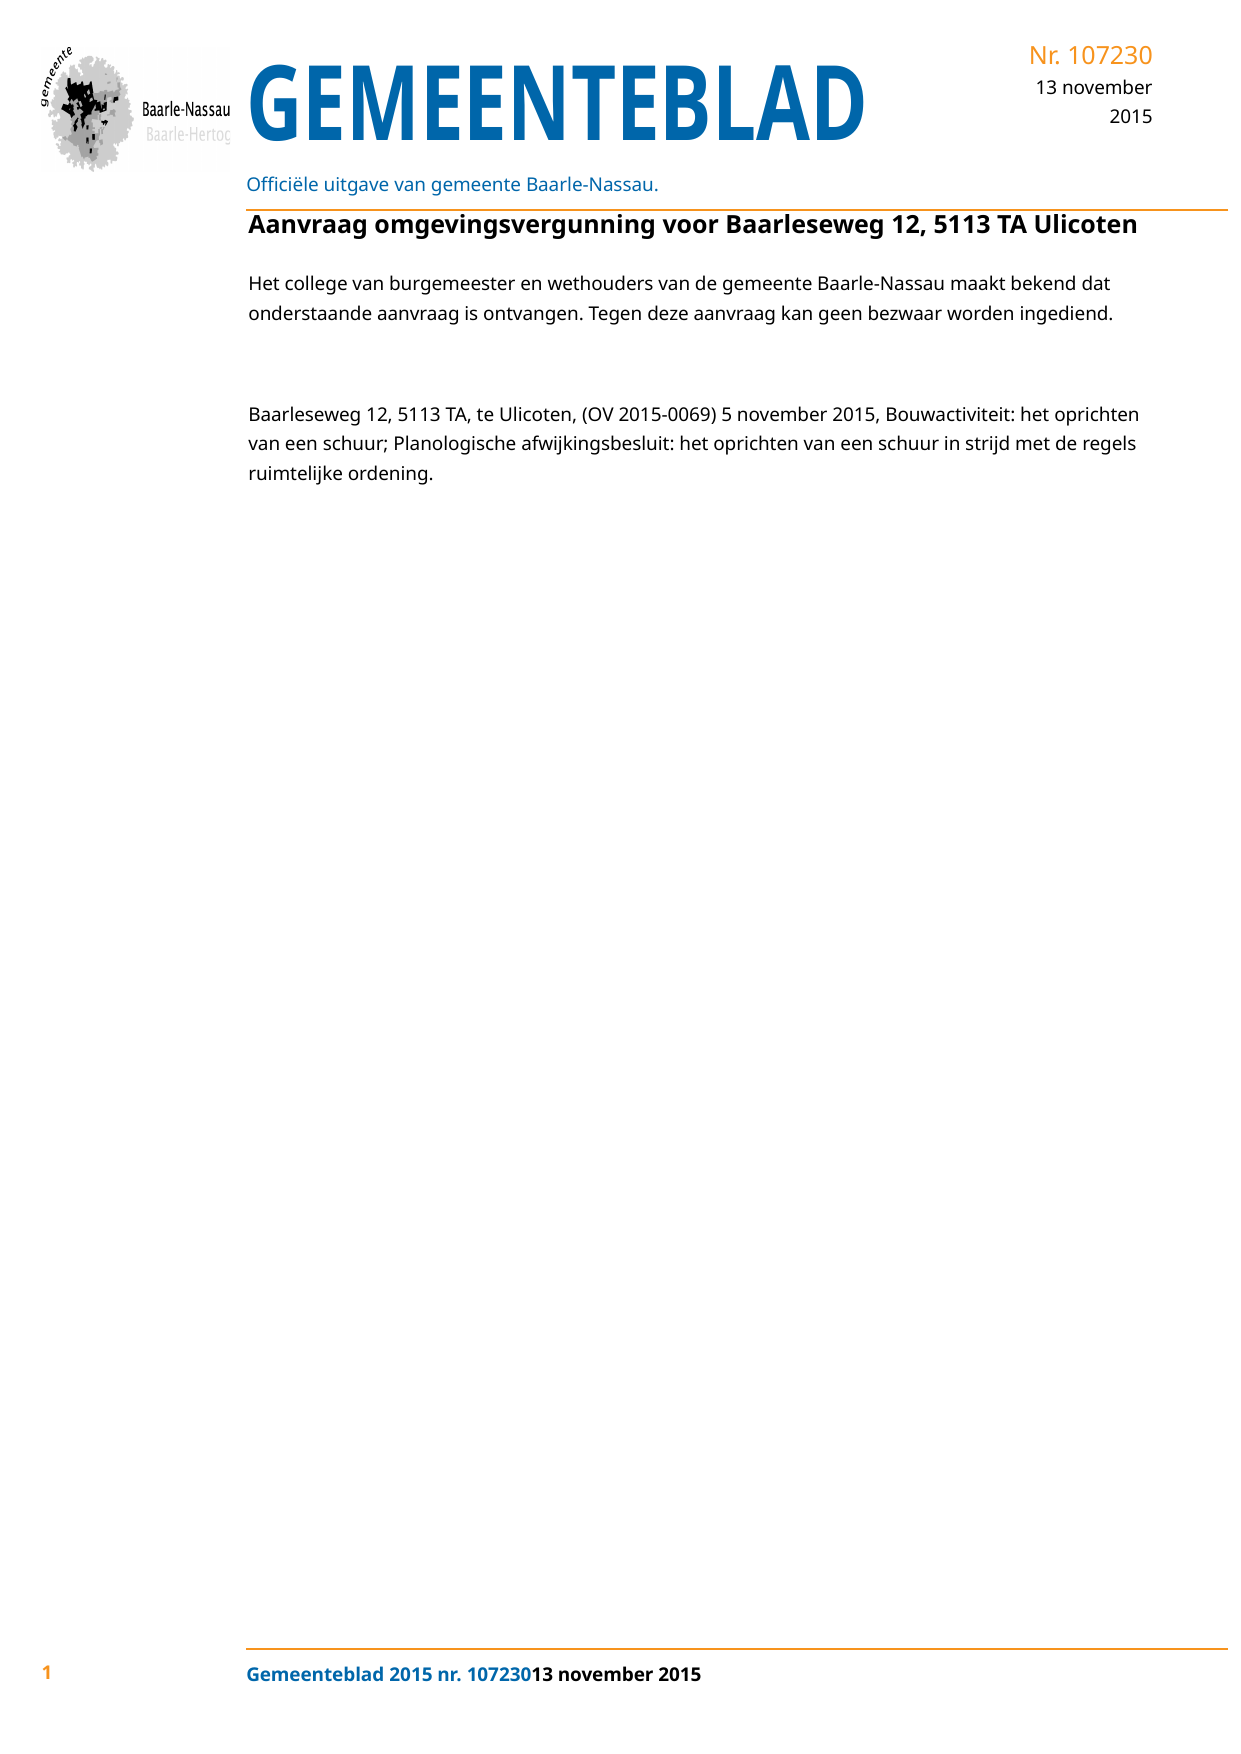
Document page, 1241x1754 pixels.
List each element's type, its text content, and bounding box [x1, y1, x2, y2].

text Het college van burgemeester en wethouders van de gemeente Baarle-Nassau maakt bekend dat onderstaande aanvraag is ontvangen. Tegen deze aanvraag kan geen bezwaar worden ingediend. [248, 270, 1152, 326]
text Baarleseweg 12, 5113 TA, te Ulicoten, (OV 2015-0069) 5 november 2015, Bouwactiviteit: het oprichten van een schuur; Planologische afwijkingsbesluit: het oprichten van een schuur in strijd met de regels ruimtelijke ordening. [248, 401, 1152, 486]
text Aanvraag omgevingsvergunning voor Baarleseweg 12, 5113 TA Ulicoten [248, 211, 1152, 241]
picture [41, 47, 231, 172]
